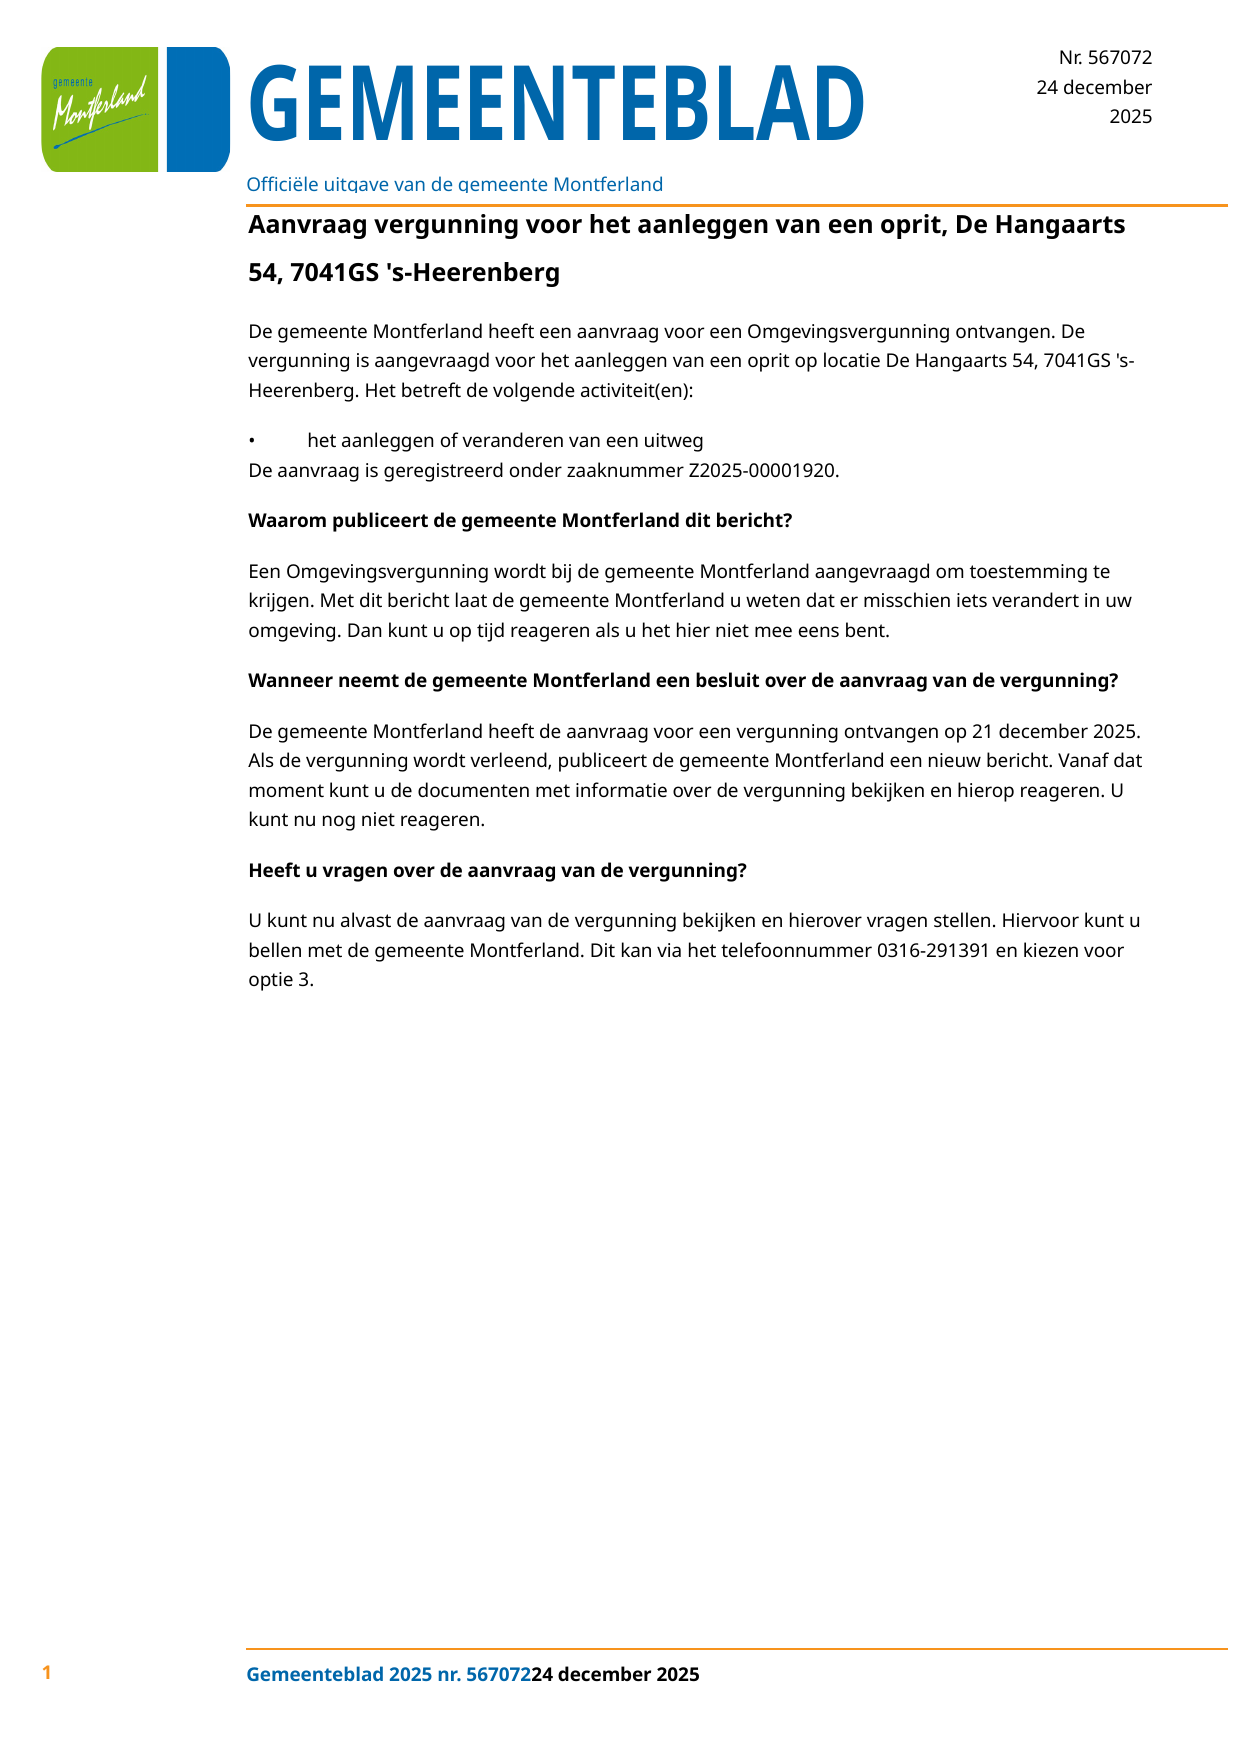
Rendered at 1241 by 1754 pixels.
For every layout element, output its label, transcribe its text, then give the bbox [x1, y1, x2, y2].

text De gemeente Montferland heeft een aanvraag voor een Omgevingsvergunning ontvangen. De vergunning is aangevraagd voor het aanleggen van een oprit op locatie De Hangaarts 54, 7041GS 's-Heerenberg. Het betreft de volgende activiteit(en): [248, 318, 1152, 403]
text Een Omgevingsvergunning wordt bij de gemeente Montferland aangevraagd om toestemming te krijgen. Met dit bericht laat de gemeente Montferland u weten dat er misschien iets verandert in uw omgeving. Dan kunt u op tijd reageren als u het hier niet mee eens bent. [248, 558, 1152, 643]
text U kunt nu alvast de aanvraag van de vergunning bekijken en hierover vragen stellen. Hiervoor kunt u bellen met de gemeente Montferland. Dit kan via het telefoonnummer 0316-291391 en kiezen voor optie 3. [248, 907, 1152, 992]
picture [41, 47, 231, 172]
text Aanvraag vergunning voor het aanleggen van een oprit, De Hangaarts 54, 7041GS 's-Heerenberg [248, 207, 1152, 288]
list het aanleggen of veranderen van een uitweg [248, 427, 1152, 453]
text Wanneer neemt de gemeente Montferland een besluit over de aanvraag van de vergunning? [248, 667, 1152, 693]
text Heeft u vragen over de aanvraag van de vergunning? [248, 857, 1152, 883]
text De aanvraag is geregistreerd onder zaaknummer Z2025-00001920. [248, 457, 1152, 483]
text De gemeente Montferland heeft de aanvraag voor een vergunning ontvangen op 21 december 2025. Als de vergunning wordt verleend, publiceert de gemeente Montferland een nieuw bericht. Vanaf dat moment kunt u de documenten met informatie over de vergunning bekijken en hierop reageren. U kunt nu nog niet reageren. [248, 718, 1152, 832]
text Waarom publiceert de gemeente Montferland dit bericht? [248, 507, 1152, 533]
